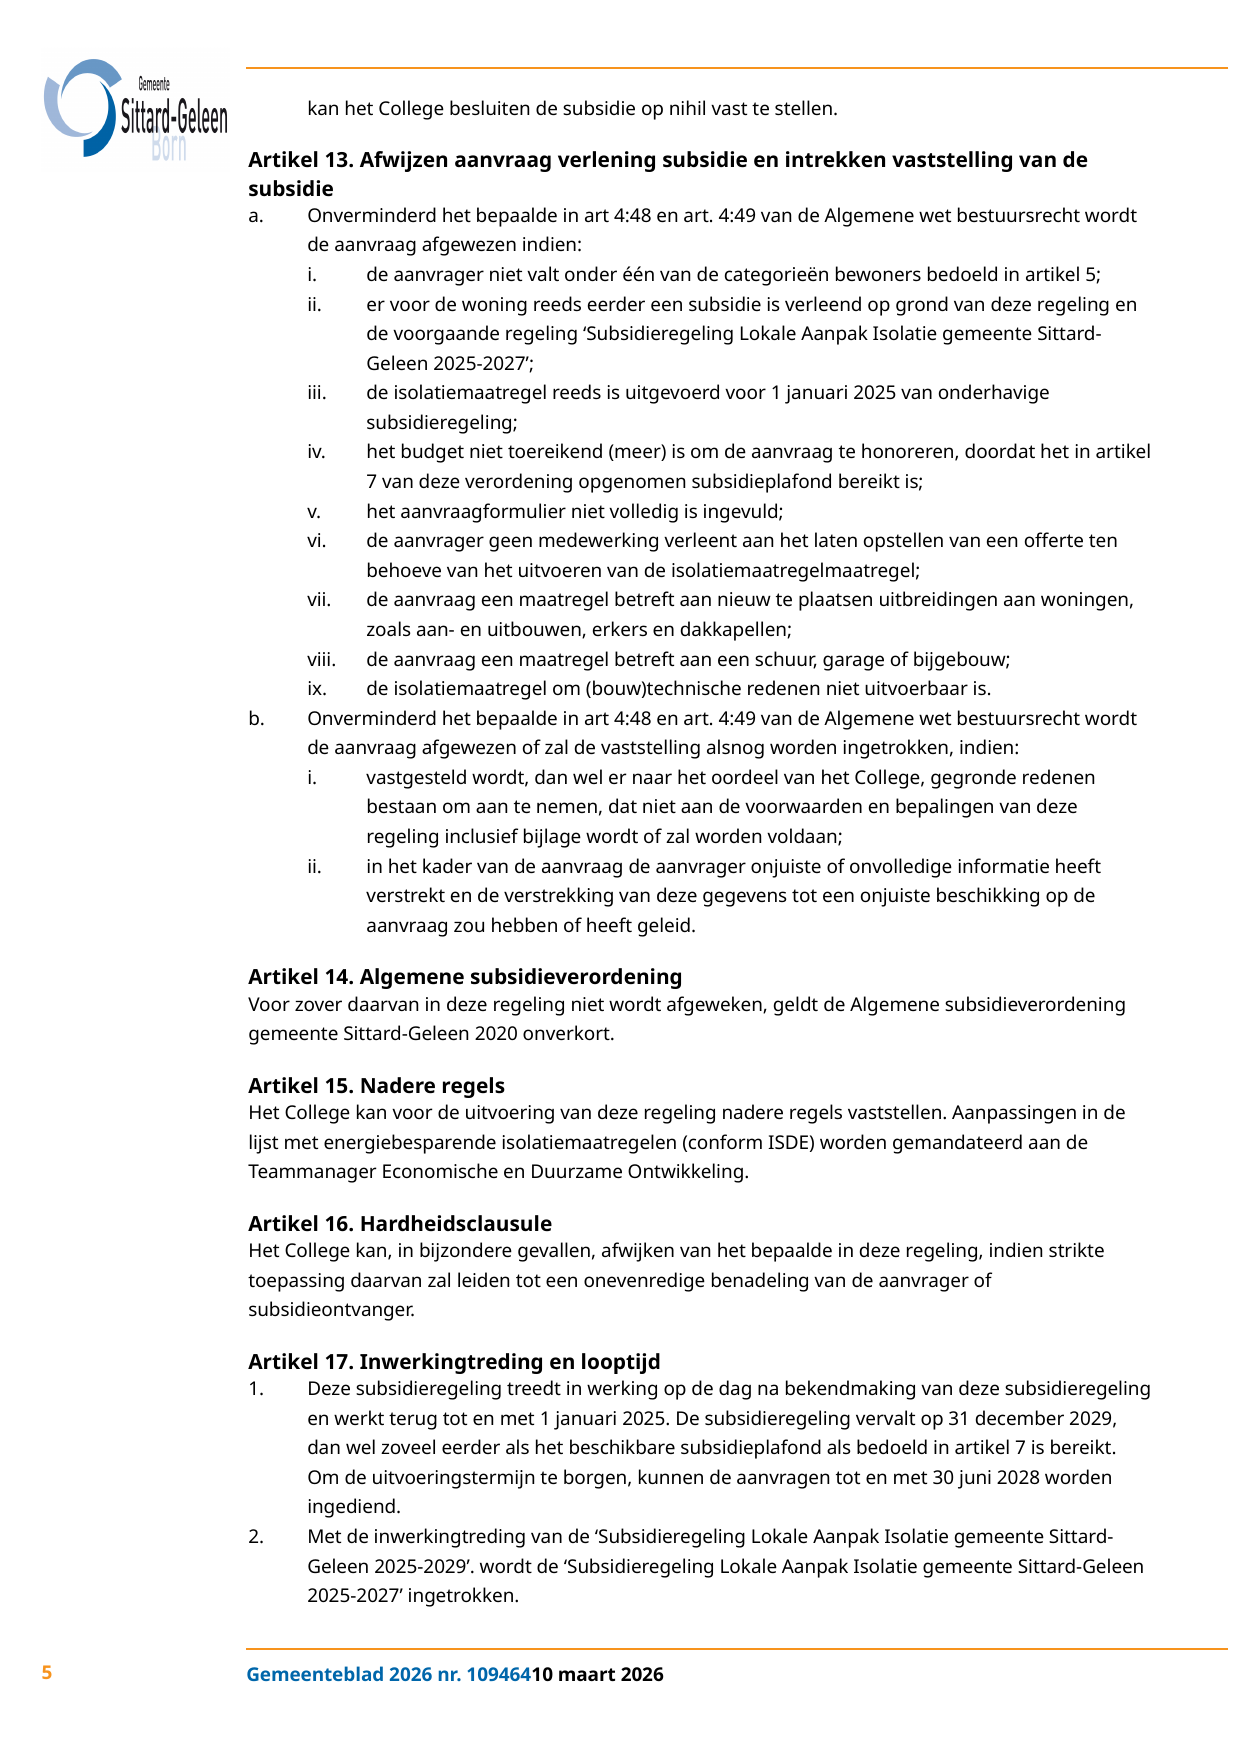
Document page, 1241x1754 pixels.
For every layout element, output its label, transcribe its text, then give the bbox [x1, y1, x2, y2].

text Artikel 17. Inwerkingtreding en looptijd [248, 1347, 1152, 1375]
list de aanvraag een maatregel betreft aan nieuw te plaatsen uitbreidingen aan woningen, zoals aan- en uitbouwen, erkers en dakkapellen; [307, 587, 1152, 642]
list kan het College besluiten de subsidie op nihil vast te stellen. [248, 95, 1152, 121]
list Onverminderd het bepaalde in art 4:48 en art. 4:49 van de Algemene wet bestuursrecht wordt de aanvraag afgewezen of zal de vaststelling alsnog worden ingetrokken, indien: [248, 705, 1152, 760]
list het aanvraagformulier niet volledig is ingevuld; [307, 498, 1152, 524]
text Het College kan voor de uitvoering van deze regeling nadere regels vaststellen. Aanpassingen in de lijst met energiebesparende isolatiemaatregelen (conform ISDE) worden gemandateerd aan de Teammanager Economische en Duurzame Ontwikkeling. [248, 1099, 1152, 1184]
list vastgesteld wordt, dan wel er naar het oordeel van het College, gegronde redenen bestaan om aan te nemen, dat niet aan de voorwaarden en bepalingen van deze regeling inclusief bijlage wordt of zal worden voldaan; [307, 764, 1152, 849]
text Artikel 16. Hardheidsclausule [248, 1209, 1152, 1237]
list Onverminderd het bepaalde in art 4:48 en art. 4:49 van de Algemene wet bestuursrecht wordt de aanvraag afgewezen indien: [248, 202, 1152, 257]
list de aanvrager geen medewerking verleent aan het laten opstellen van een offerte ten behoeve van het uitvoeren van de isolatiemaatregelmaatregel; [307, 527, 1152, 583]
list Deze subsidieregeling treedt in werking op de dag na bekendmaking van deze subsidieregeling en werkt terug tot en met 1 januari 2025. De subsidieregeling vervalt op 31 december 2029, dan wel zoveel eerder als het beschikbare subsidieplafond als bedoeld in artikel 7 is bereikt. Om de uitvoeringstermijn te borgen, kunnen de aanvragen tot en met 30 juni 2028 worden ingediend. [248, 1375, 1152, 1519]
text Artikel 14. Algemene subsidieverordening [248, 962, 1152, 991]
text Het College kan, in bijzondere gevallen, afwijken van het bepaalde in deze regeling, indien strikte toepassing daarvan zal leiden tot een onevenredige benadeling van de aanvrager of subsidieontvanger. [248, 1237, 1152, 1322]
text Voor zover daarvan in deze regeling niet wordt afgeweken, geldt de Algemene subsidieverordening gemeente Sittard-Geleen 2020 onverkort. [248, 991, 1152, 1046]
list Met de inwerkingtreding van de ‘Subsidieregeling Lokale Aanpak Isolatie gemeente Sittard-Geleen 2025-2029’. wordt de ‘Subsidieregeling Lokale Aanpak Isolatie gemeente Sittard-Geleen 2025-2027’ ingetrokken. [248, 1523, 1152, 1608]
list de aanvraag een maatregel betreft aan een schuur, garage of bijgebouw; [307, 646, 1152, 672]
picture [41, 47, 231, 172]
text Artikel 13. Afwijzen aanvraag verlening subsidie en intrekken vaststelling van de subsidie [248, 145, 1152, 202]
list er voor de woning reeds eerder een subsidie is verleend op grond van deze regeling en de voorgaande regeling ‘Subsidieregeling Lokale Aanpak Isolatie gemeente Sittard-Geleen 2025-2027’; [307, 291, 1152, 376]
text Artikel 15. Nadere regels [248, 1071, 1152, 1099]
list de isolatiemaatregel reeds is uitgevoerd voor 1 januari 2025 van onderhavige subsidieregeling; [307, 379, 1152, 435]
list in het kader van de aanvraag de aanvrager onjuiste of onvolledige informatie heeft verstrekt en de verstrekking van deze gegevens tot een onjuiste beschikking op de aanvraag zou hebben of heeft geleid. [307, 853, 1152, 938]
list de isolatiemaatregel om (bouw)technische redenen niet uitvoerbaar is. [307, 675, 1152, 701]
list het budget niet toereikend (meer) is om de aanvraag te honoreren, doordat het in artikel 7 van deze verordening opgenomen subsidieplafond bereikt is; [307, 439, 1152, 494]
list de aanvrager niet valt onder één van de categorieën bewoners bedoeld in artikel 5; [307, 261, 1152, 287]
